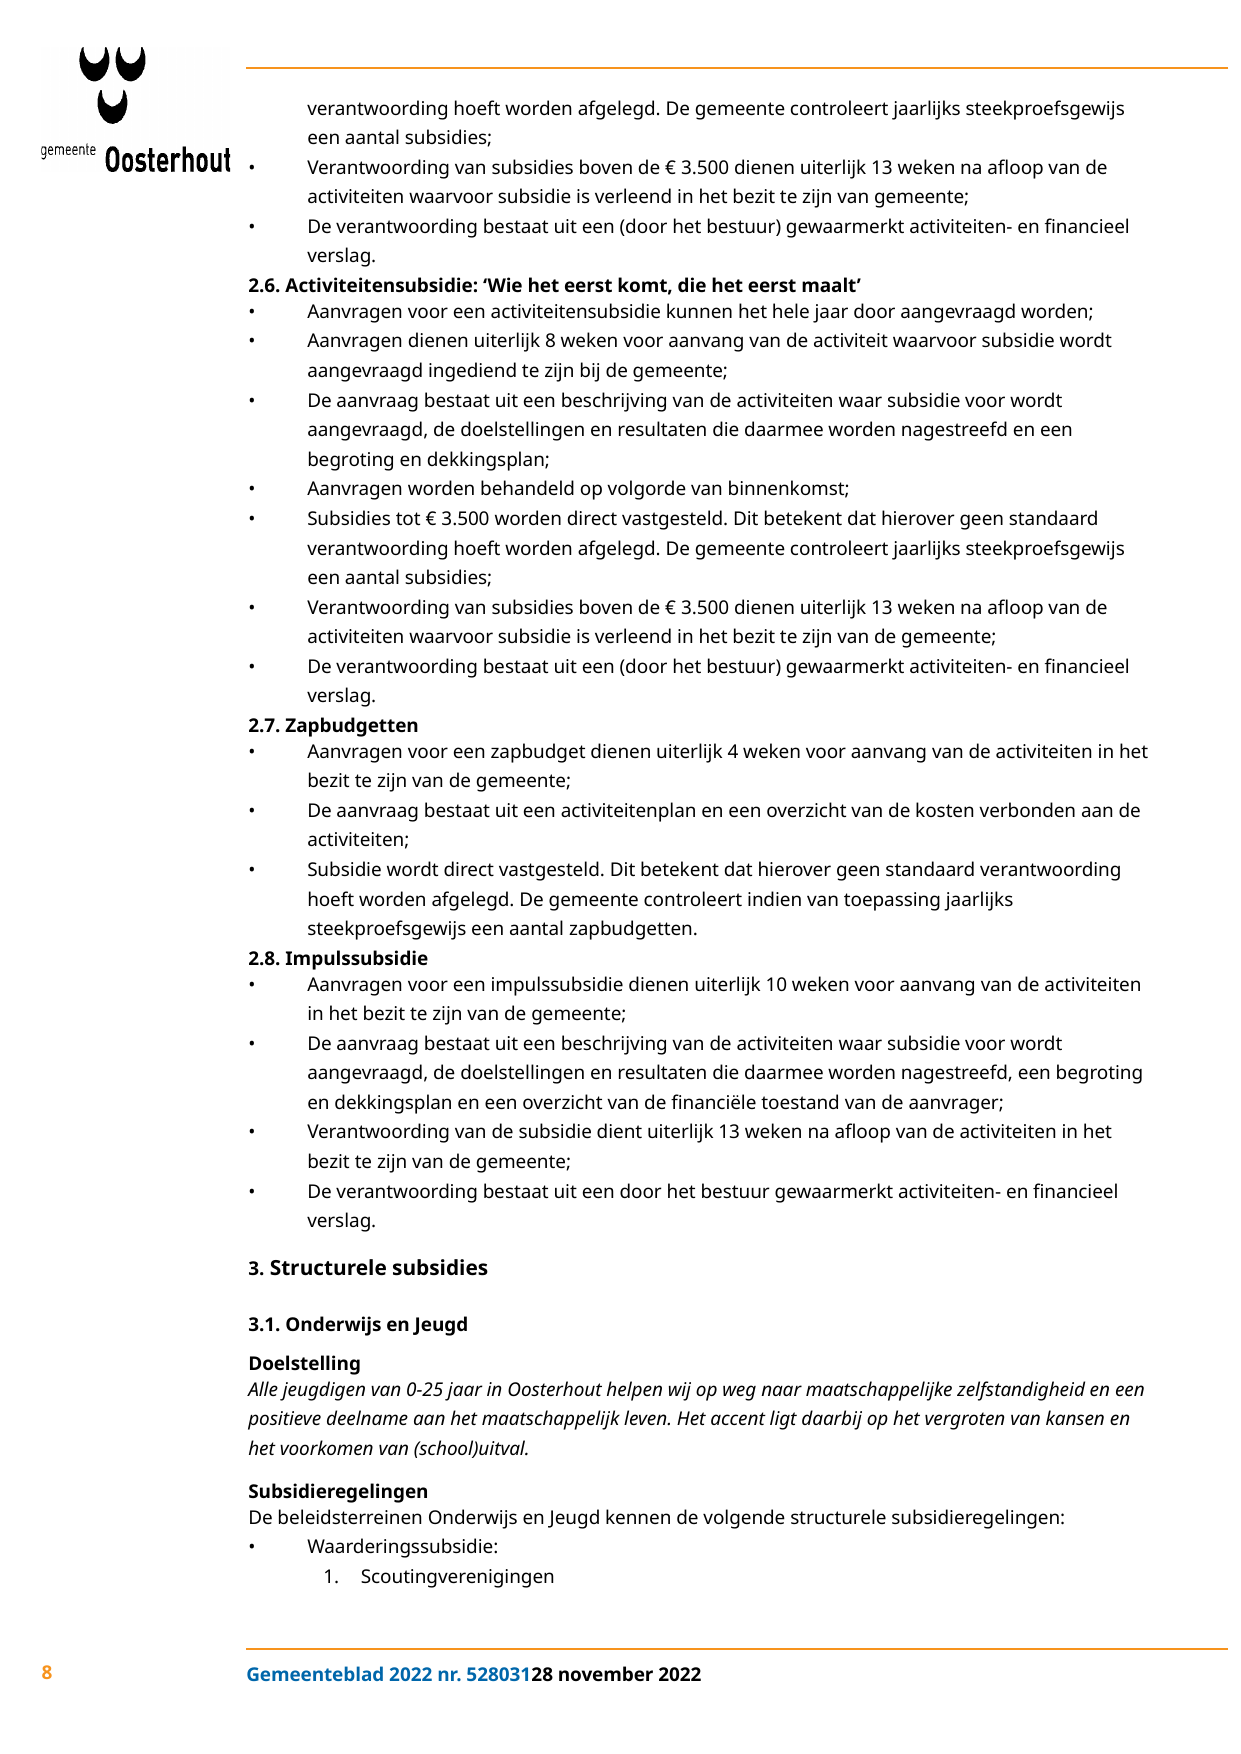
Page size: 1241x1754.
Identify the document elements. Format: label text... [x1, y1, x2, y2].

text 2.8. Impulssubsidie [248, 945, 1152, 971]
list Verantwoording van subsidies boven de € 3.500 dienen uiterlijk 13 weken na afloop van de activiteiten waarvoor subsidie is verleend in het bezit te zijn van de gemeente; [248, 594, 1152, 649]
list Aanvragen voor een impulssubsidie dienen uiterlijk 10 weken voor aanvang van de activiteiten in het bezit te zijn van de gemeente; [248, 971, 1152, 1026]
text Alle jeugdigen van 0-25 jaar in Oosterhout helpen wij op weg naar maatschappelijke zelfstandigheid en een positieve deelname aan het maatschappelijk leven. Het accent ligt daarbij op het vergroten van kansen en het voorkomen van (school)uitval. [248, 1376, 1152, 1461]
list De aanvraag bestaat uit een beschrijving van de activiteiten waar subsidie voor wordt aangevraagd, de doelstellingen en resultaten die daarmee worden nagestreefd, een begroting en dekkingsplan en een overzicht van de financiële toestand van de aanvrager; [248, 1030, 1152, 1115]
list De aanvraag bestaat uit een beschrijving van de activiteiten waar subsidie voor wordt aangevraagd, de doelstellingen en resultaten die daarmee worden nagestreefd en een begroting en dekkingsplan; [248, 387, 1152, 472]
text 3.1. Onderwijs en Jeugd [248, 1311, 1152, 1337]
list Aanvragen voor een zapbudget dienen uiterlijk 4 weken voor aanvang van de activiteiten in het bezit te zijn van de gemeente; [248, 738, 1152, 793]
list De verantwoording bestaat uit een (door het bestuur) gewaarmerkt activiteiten- en financieel verslag. [248, 213, 1152, 268]
text Subsidieregelingen [248, 1478, 1152, 1504]
list De verantwoording bestaat uit een (door het bestuur) gewaarmerkt activiteiten- en financieel verslag. [248, 653, 1152, 708]
list Verantwoording van de subsidie dient uiterlijk 13 weken na afloop van de activiteiten in het bezit te zijn van de gemeente; [248, 1119, 1152, 1174]
list De aanvraag bestaat uit een activiteitenplan en een overzicht van de kosten verbonden aan de activiteiten; [248, 797, 1152, 852]
list Aanvragen worden behandeld op volgorde van binnenkomst; [248, 476, 1152, 501]
text De beleidsterreinen Onderwijs en Jeugd kennen de volgende structurele subsidieregelingen: [248, 1504, 1152, 1530]
text 3. Structurele subsidies [248, 1253, 1152, 1281]
list Waarderingssubsidie: [248, 1534, 1152, 1559]
list Aanvragen voor een activiteitensubsidie kunnen het hele jaar door aangevraagd worden; [248, 298, 1152, 324]
list Subsidies tot € 3.500 worden direct vastgesteld. Dit betekent dat hierover geen standaard verantwoording hoeft worden afgelegd. De gemeente controleert jaarlijks steekproefsgewijs een aantal subsidies; [248, 505, 1152, 590]
text 2.7. Zapbudgetten [248, 712, 1152, 738]
list Subsidie wordt direct vastgesteld. Dit betekent dat hierover geen standaard verantwoording hoeft worden afgelegd. De gemeente controleert indien van toepassing jaarlijks steekproefsgewijs een aantal zapbudgetten. [248, 856, 1152, 941]
list Verantwoording van subsidies boven de € 3.500 dienen uiterlijk 13 weken na afloop van de activiteiten waarvoor subsidie is verleend in het bezit te zijn van gemeente; [248, 154, 1152, 209]
list Scoutingverenigingen [323, 1563, 1152, 1589]
list Aanvragen dienen uiterlijk 8 weken voor aanvang van de activiteit waarvoor subsidie wordt aangevraagd ingediend te zijn bij de gemeente; [248, 328, 1152, 383]
picture [41, 47, 231, 172]
list De verantwoording bestaat uit een door het bestuur gewaarmerkt activiteiten- en financieel verslag. [248, 1178, 1152, 1233]
text 2.6. Activiteitensubsidie: ‘Wie het eerst komt, die het eerst maalt’ [248, 272, 1152, 298]
list verantwoording hoeft worden afgelegd. De gemeente controleert jaarlijks steekproefsgewijs een aantal subsidies; [248, 95, 1152, 150]
text Doelstelling [248, 1350, 1152, 1376]
